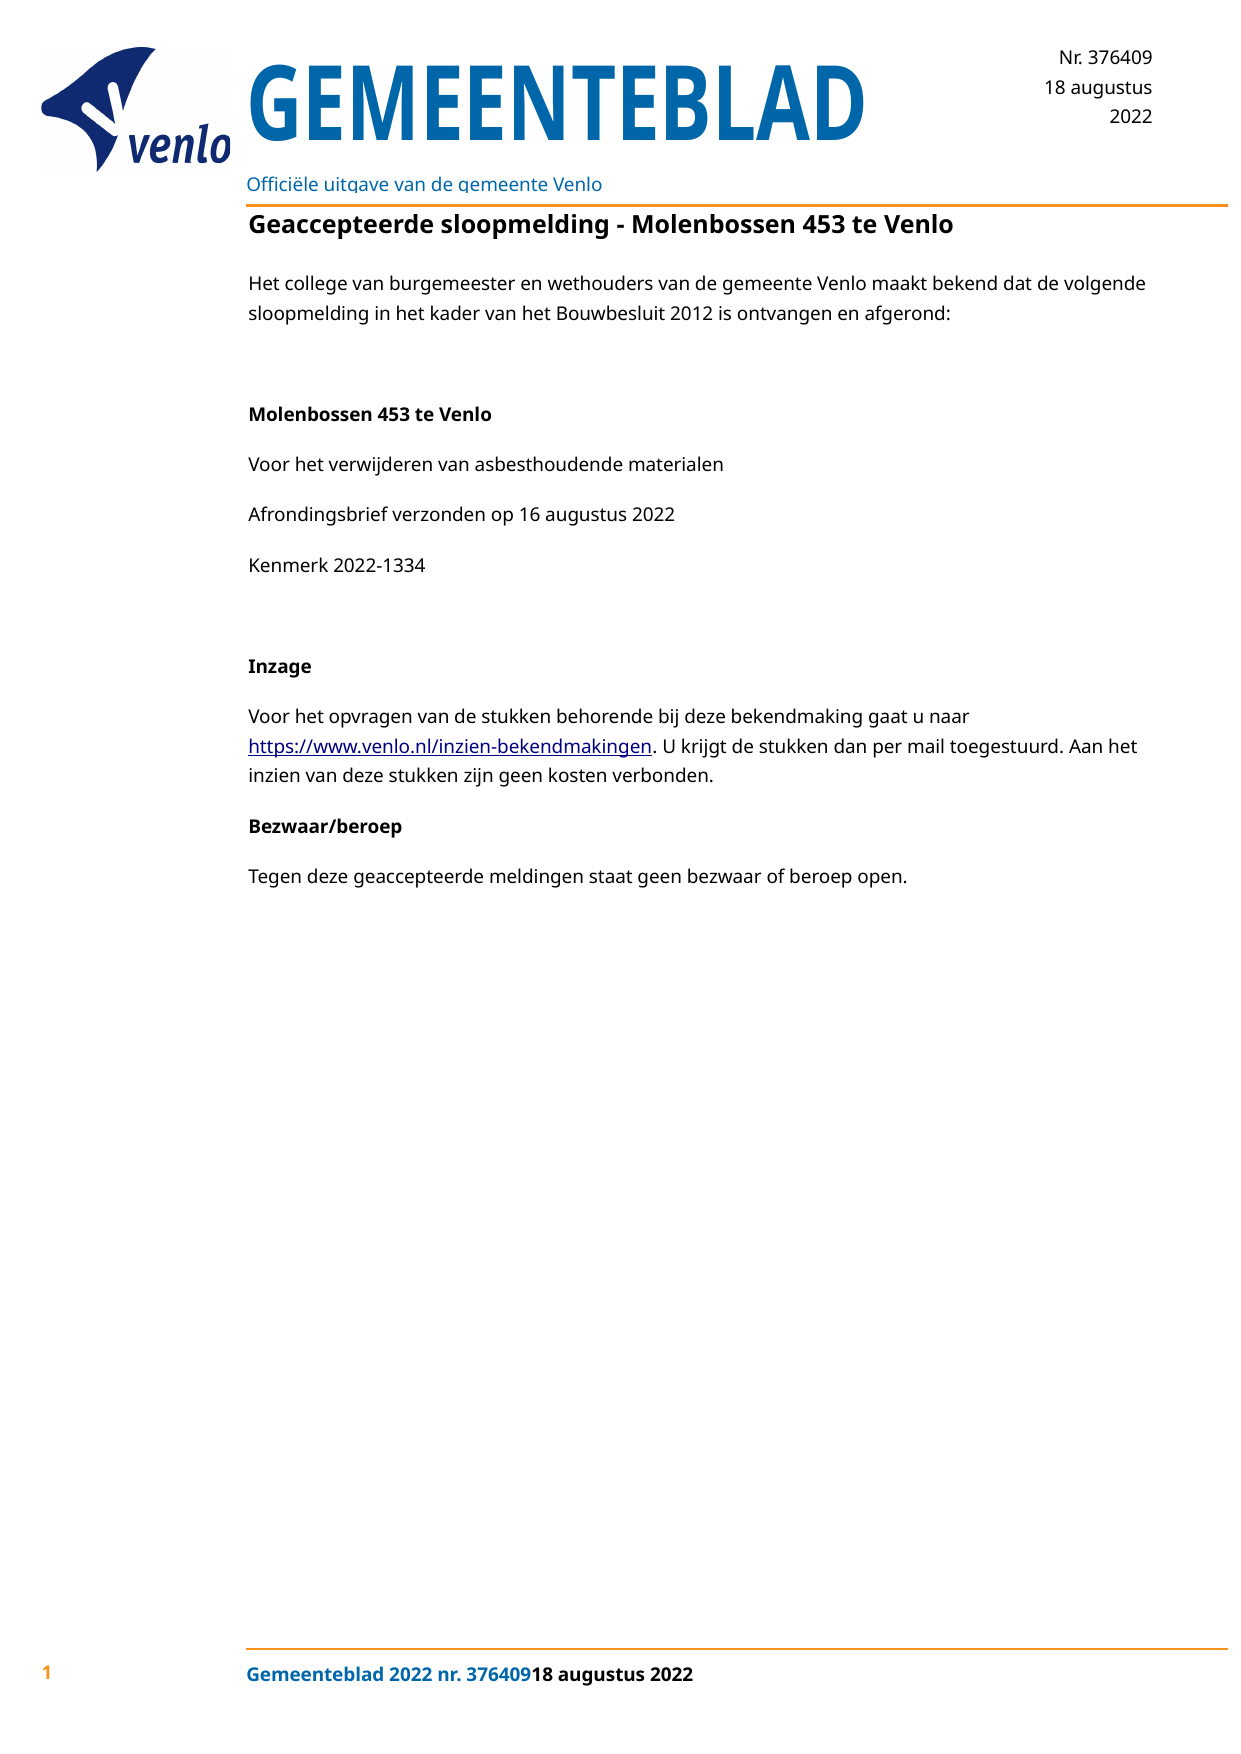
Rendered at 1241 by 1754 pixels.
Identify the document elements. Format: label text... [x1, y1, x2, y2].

text Molenbossen 453 te Venlo [248, 401, 1152, 426]
text Voor het opvragen van de stukken behorende bij deze bekendmaking gaat u naar https://www.venlo.nl/inzien-bekendmakingen. U krijgt de stukken dan per mail toegestuurd. Aan het inzien van deze stukken zijn geen kosten verbonden. [248, 703, 1152, 788]
text Bezwaar/beroep [248, 813, 1152, 838]
text Kenmerk 2022-1334 [248, 552, 1152, 578]
picture [41, 47, 231, 172]
text Afrondingsbrief verzonden op 16 augustus 2022 [248, 502, 1152, 527]
text Tegen deze geaccepteerde meldingen staat geen bezwaar of beroep open. [248, 863, 1152, 889]
text Inzage [248, 653, 1152, 678]
text Voor het verwijderen van asbesthoudende materialen [248, 451, 1152, 477]
text Geaccepteerde sloopmelding - Molenbossen 453 te Venlo [248, 207, 1152, 241]
text Het college van burgemeester en wethouders van de gemeente Venlo maakt bekend dat de volgende sloopmelding in het kader van het Bouwbesluit 2012 is ontvangen en afgerond: [248, 270, 1152, 326]
